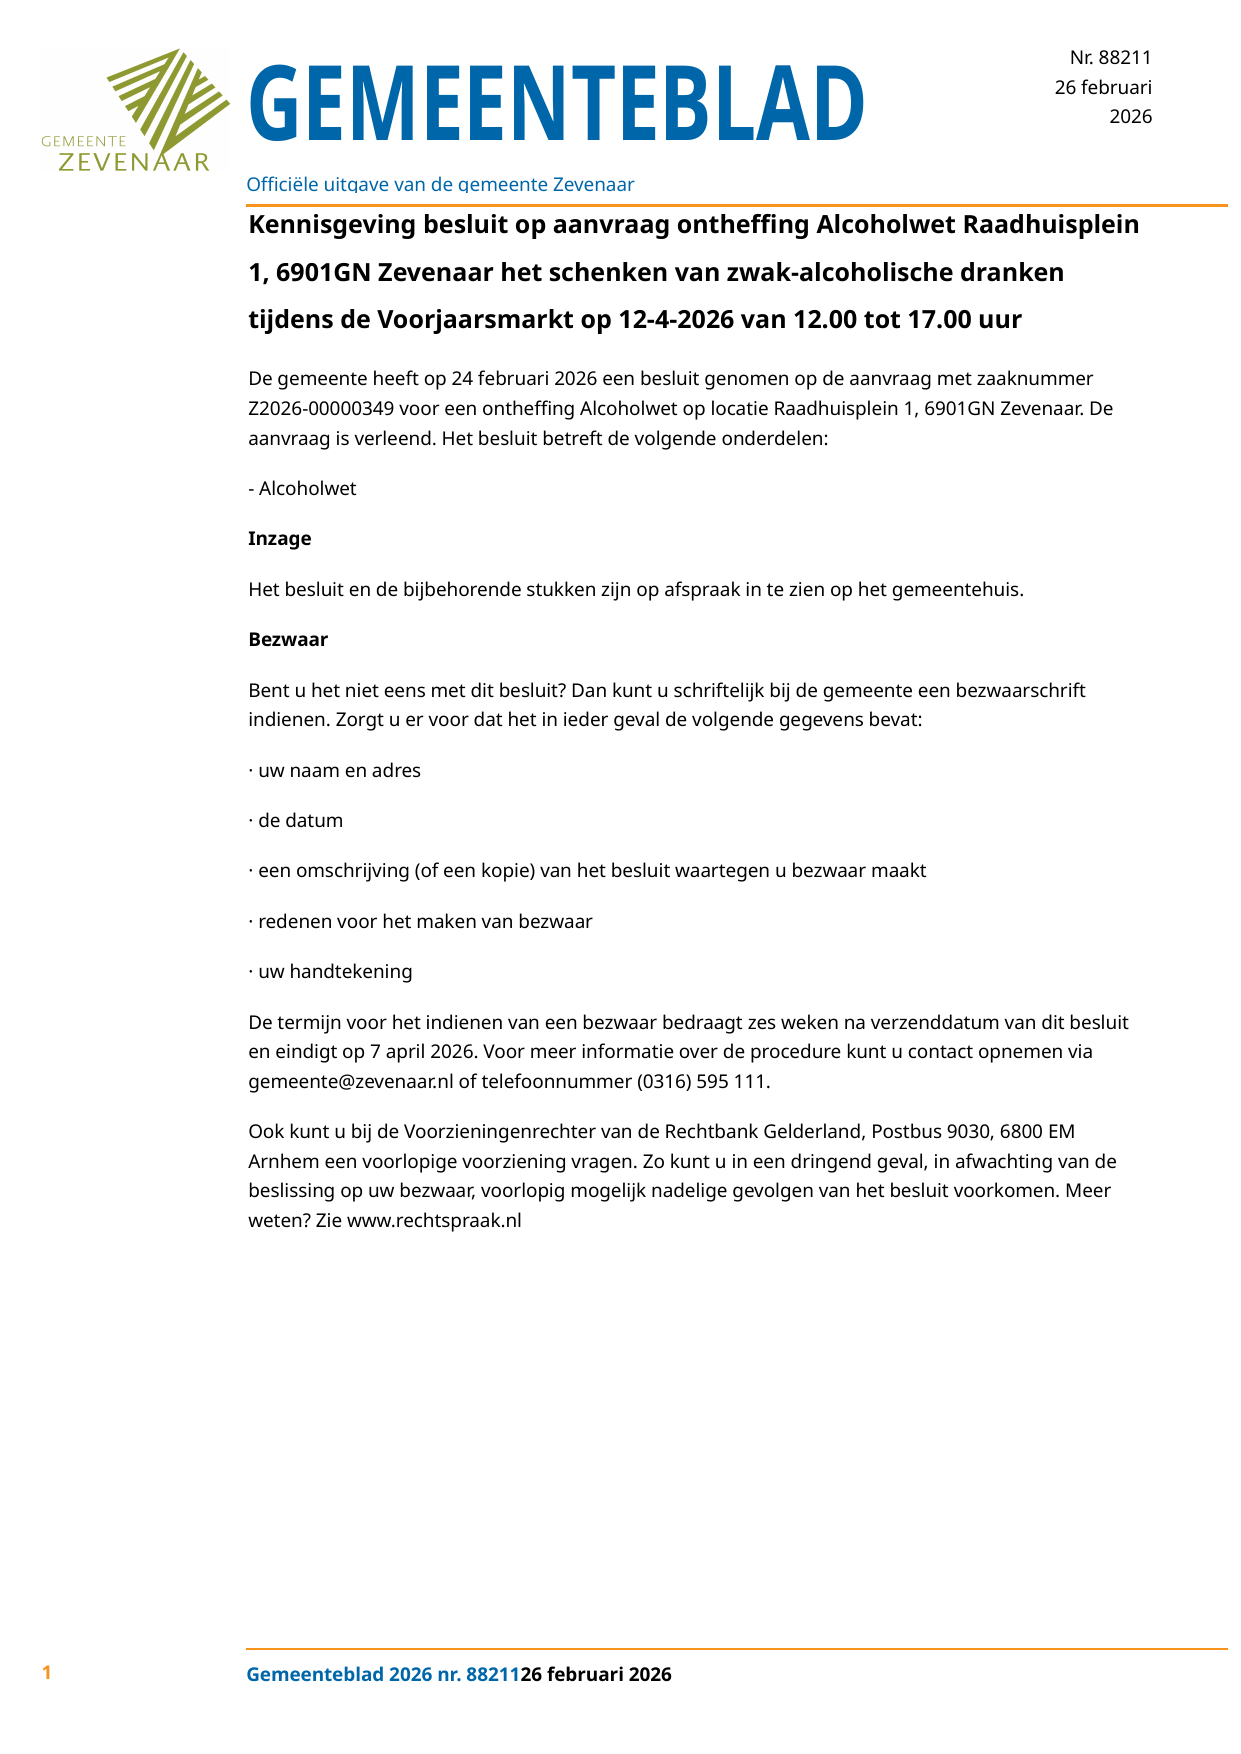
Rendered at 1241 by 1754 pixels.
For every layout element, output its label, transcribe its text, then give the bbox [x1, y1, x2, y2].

text · een omschrijving (of een kopie) van het besluit waartegen u bezwaar maakt [248, 858, 1152, 883]
text - Alcoholwet [248, 475, 1152, 501]
text · uw naam en adres [248, 757, 1152, 782]
text De termijn voor het indienen van een bezwaar bedraagt zes weken na verzenddatum van dit besluit en eindigt op 7 april 2026. Voor meer informatie over de procedure kunt u contact opnemen via gemeente@zevenaar.nl of telefoonnummer (0316) 595 111. [248, 1009, 1152, 1094]
text · redenen voor het maken van bezwaar [248, 908, 1152, 934]
text · uw handtekening [248, 958, 1152, 984]
text Bezwaar [248, 626, 1152, 652]
picture [41, 47, 231, 172]
text Het besluit en de bijbehorende stukken zijn op afspraak in te zien op het gemeentehuis. [248, 576, 1152, 602]
text De gemeente heeft op 24 februari 2026 een besluit genomen op de aanvraag met zaaknummer Z2026-00000349 voor een ontheffing Alcoholwet op locatie Raadhuisplein 1, 6901GN Zevenaar. De aanvraag is verleend. Het besluit betreft de volgende onderdelen: [248, 366, 1152, 450]
text Ook kunt u bij de Voorzieningenrechter van de Rechtbank Gelderland, Postbus 9030, 6800 EM Arnhem een voorlopige voorziening vragen. Zo kunt u in een dringend geval, in afwachting van de beslissing op uw bezwaar, voorlopig mogelijk nadelige gevolgen van het besluit voorkomen. Meer weten? Zie www.rechtspraak.nl [248, 1118, 1152, 1233]
text Kennisgeving besluit op aanvraag ontheffing Alcoholwet Raadhuisplein 1, 6901GN Zevenaar het schenken van zwak-alcoholische dranken tijdens de Voorjaarsmarkt op 12-4-2026 van 12.00 tot 17.00 uur [248, 207, 1152, 336]
text Bent u het niet eens met dit besluit? Dan kunt u schriftelijk bij de gemeente een bezwaarschrift indienen. Zorgt u er voor dat het in ieder geval de volgende gegevens bevat: [248, 677, 1152, 732]
text · de datum [248, 807, 1152, 833]
text Inzage [248, 526, 1152, 551]
